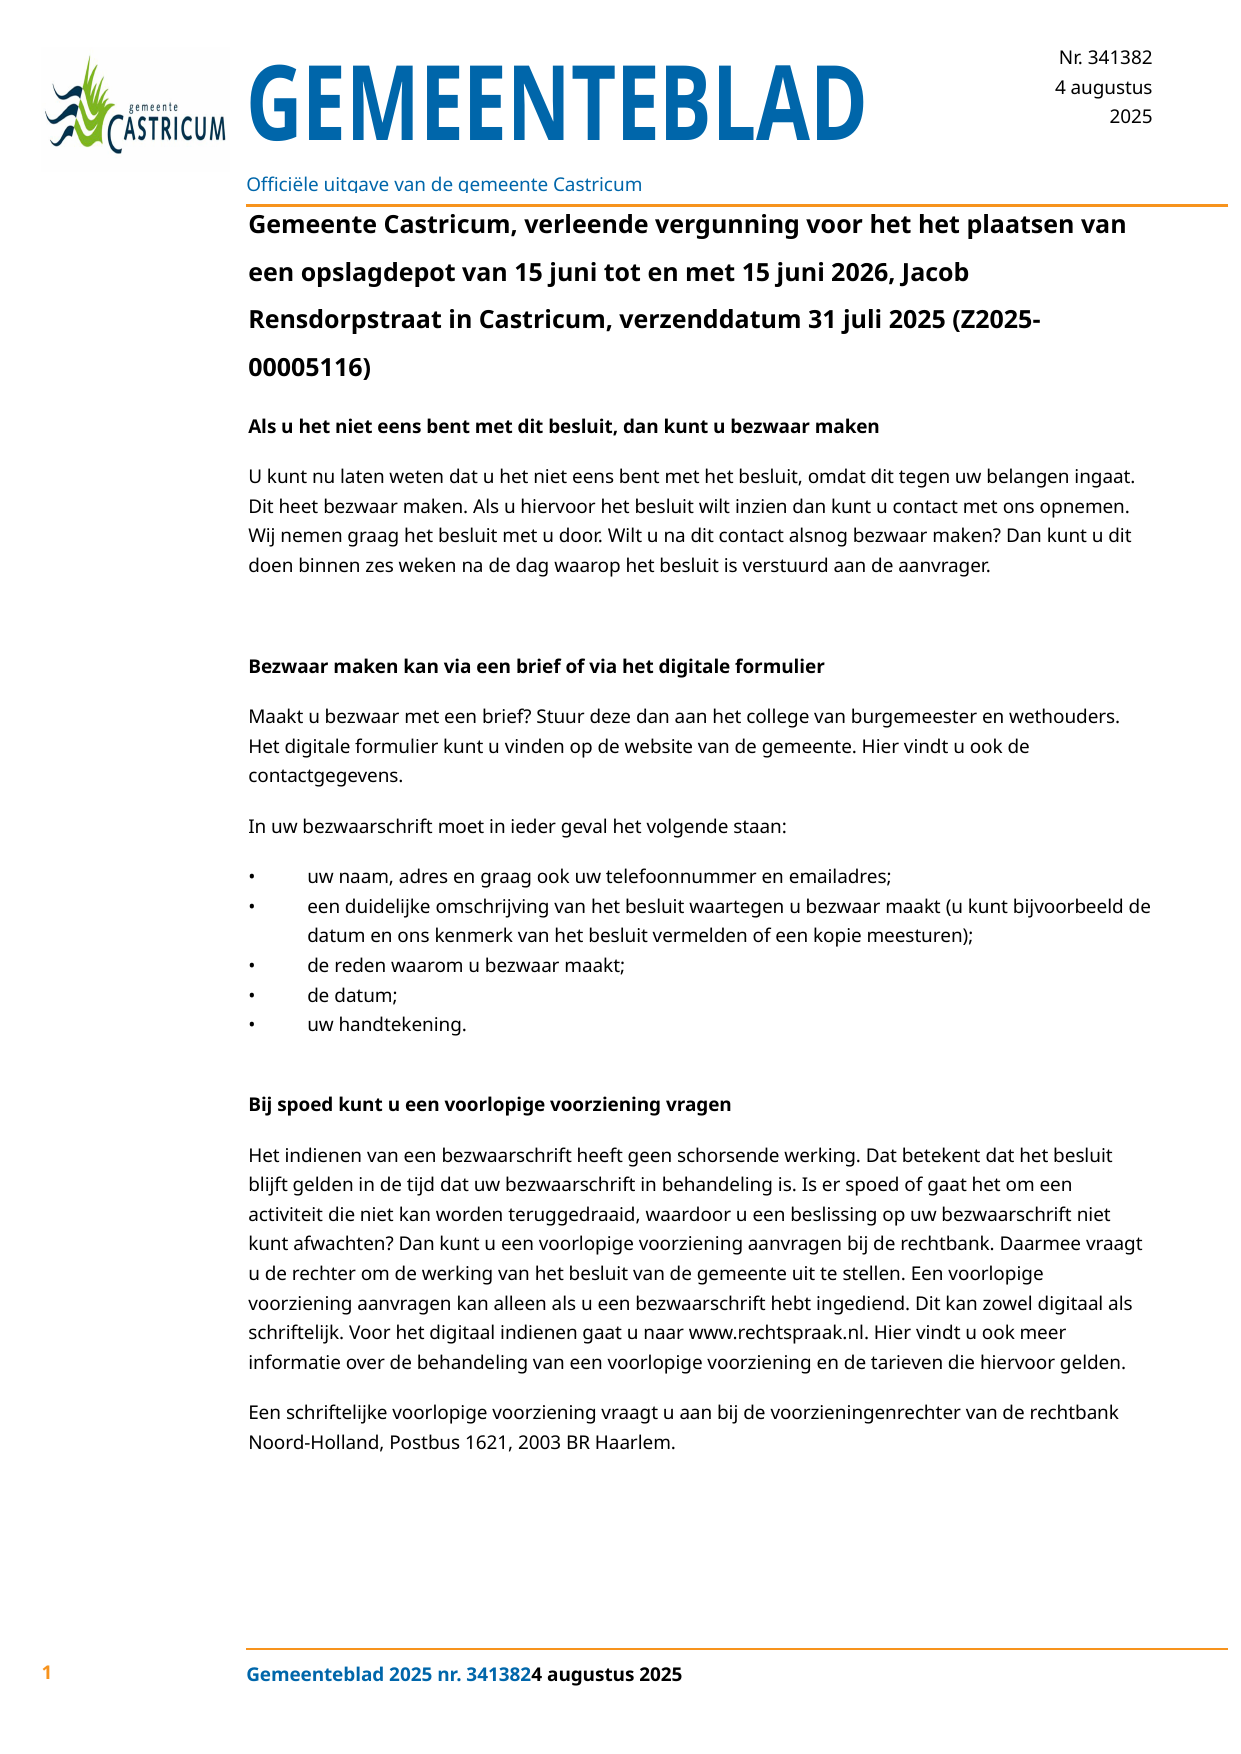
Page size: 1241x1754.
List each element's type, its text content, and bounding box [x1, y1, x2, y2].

text U kunt nu laten weten dat u het niet eens bent met het besluit, omdat dit tegen uw belangen ingaat. Dit heet bezwaar maken. Als u hiervoor het besluit wilt inzien dan kunt u contact met ons opnemen. Wij nemen graag het besluit met u door. Wilt u na dit contact alsnog bezwaar maken? Dan kunt u dit doen binnen zes weken na de dag waarop het besluit is verstuurd aan de aanvrager. [248, 463, 1152, 578]
list een duidelijke omschrijving van het besluit waartegen u bezwaar maakt (u kunt bijvoorbeeld de datum en ons kenmerk van het besluit vermelden of een kopie meesturen); [248, 893, 1152, 948]
text Maakt u bezwaar met een brief? Stuur deze dan aan het college van burgemeester en wethouders. Het digitale formulier kunt u vinden op de website van de gemeente. Hier vindt u ook de contactgegevens. [248, 703, 1152, 788]
text Een schriftelijke voorlopige voorziening vraagt u aan bij de voorzieningenrechter van de rechtbank Noord-Holland, Postbus 1621, 2003 BR Haarlem. [248, 1399, 1152, 1455]
text Als u het niet eens bent met dit besluit, dan kunt u bezwaar maken [248, 413, 1152, 439]
list uw handtekening. [248, 1011, 1152, 1037]
text Gemeente Castricum, verleende vergunning voor het het plaatsen van een opslagdepot van 15 juni tot en met 15 juni 2026, Jacob Rensdorpstraat in Castricum, verzenddatum 31 juli 2025 (Z2025-00005116) [248, 207, 1152, 384]
list de reden waarom u bezwaar maakt; [248, 952, 1152, 978]
text Het indienen van een bezwaarschrift heeft geen schorsende werking. Dat betekent dat het besluit blijft gelden in de tijd dat uw bezwaarschrift in behandeling is. Is er spoed of gaat het om een activiteit die niet kan worden teruggedraaid, waardoor u een beslissing op uw bezwaarschrift niet kunt afwachten? Dan kunt u een voorlopige voorziening aanvragen bij de rechtbank. Daarmee vraagt u de rechter om de werking van het besluit van de gemeente uit te stellen. Een voorlopige voorziening aanvragen kan alleen als u een bezwaarschrift hebt ingediend. Dit kan zowel digitaal als schriftelijk. Voor het digitaal indienen gaat u naar www.rechtspraak.nl. Hier vindt u ook meer informatie over de behandeling van een voorlopige voorziening en de tarieven die hiervoor gelden. [248, 1142, 1152, 1375]
text In uw bezwaarschrift moet in ieder geval het volgende staan: [248, 813, 1152, 839]
list de datum; [248, 982, 1152, 1008]
list uw naam, adres en graag ook uw telefoonnummer en emailadres; [248, 863, 1152, 889]
text Bezwaar maken kan via een brief of via het digitale formulier [248, 653, 1152, 679]
text Bij spoed kunt u een voorlopige voorziening vragen [248, 1091, 1152, 1117]
picture [41, 47, 231, 172]
